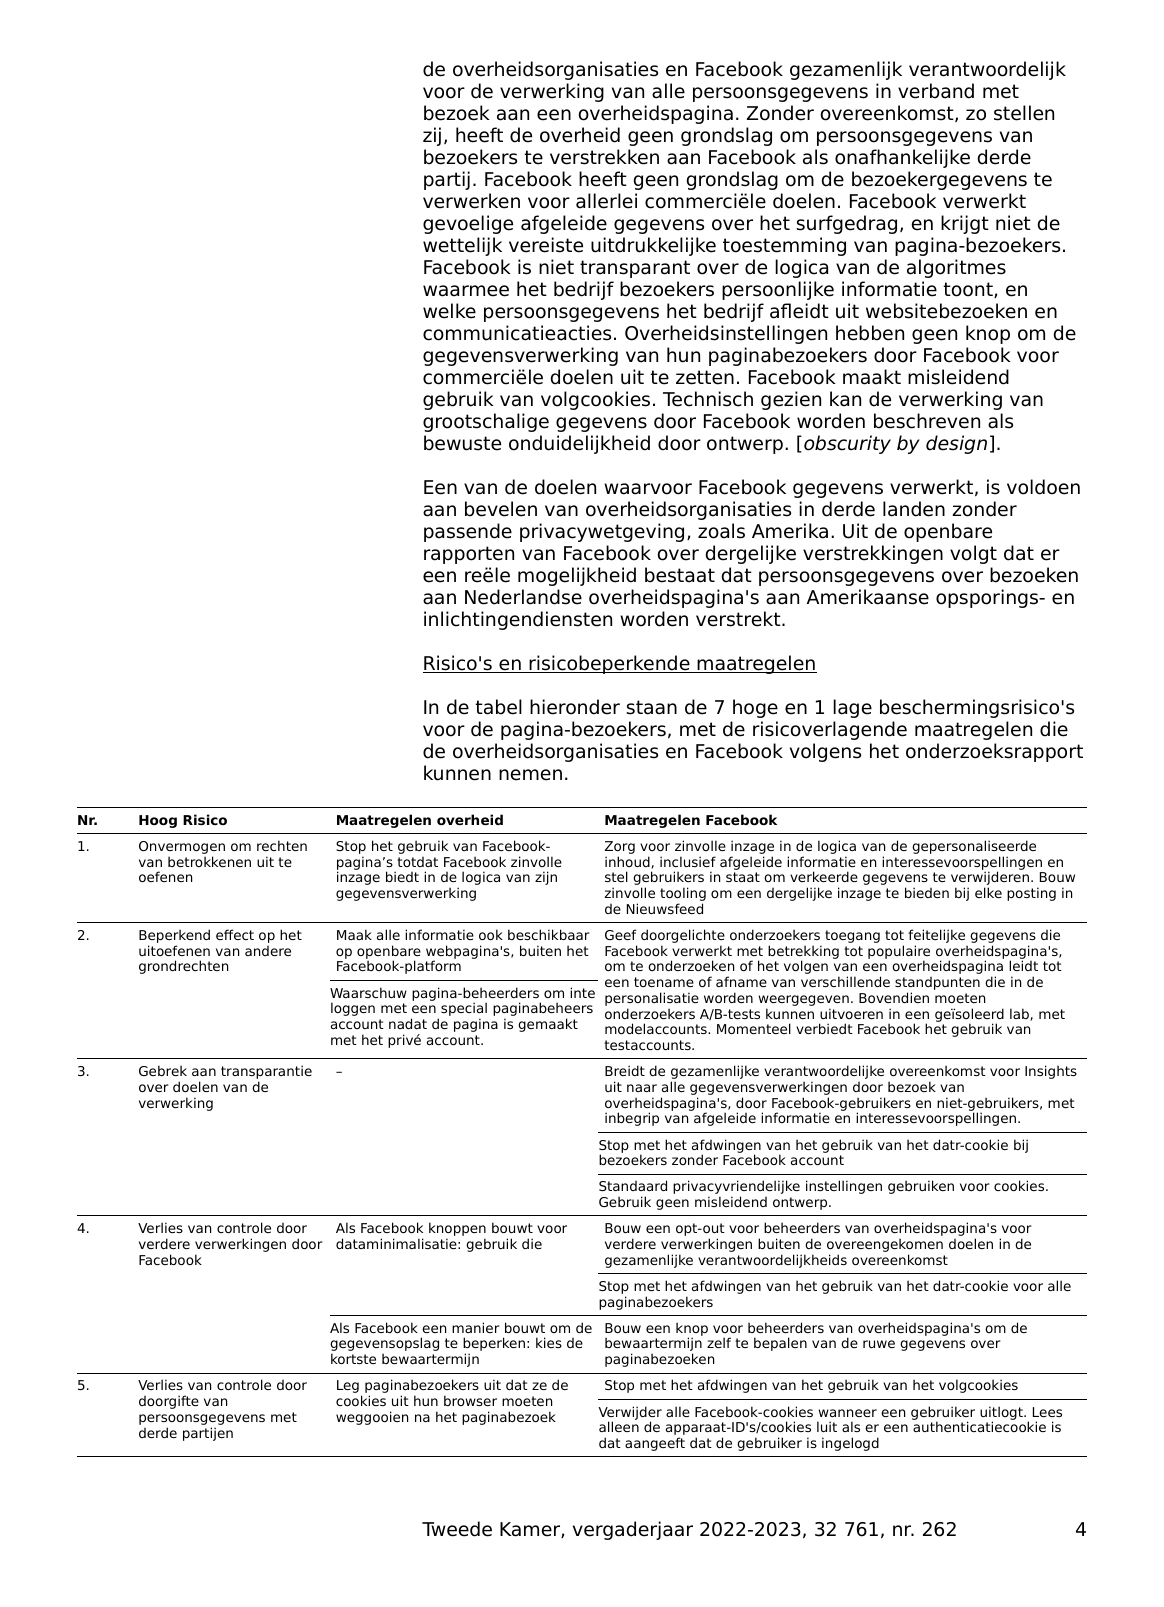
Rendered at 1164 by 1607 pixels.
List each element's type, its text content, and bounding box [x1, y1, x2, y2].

table_cell Bouw een opt-out voor beheerders van overheidspagina's voor verdere verwerkingen buiten de overeengekomen doelen in de gezamenlijke verantwoordelijkheids overeenkomst [598, 1216, 1087, 1273]
subtitle Risico's en risicobeperkende maatregelen [422, 653, 1087, 675]
table_cell – [330, 1059, 598, 1215]
table_cell Waarschuw pagina-beheerders om inte loggen met een special paginabeheers account nadat de pagina is gemaakt met het privé account. [330, 981, 598, 1058]
table_cell Stop met het afdwingen van het gebruik van het datr-cookie bij bezoekers zonder Facebook account [598, 1133, 1087, 1173]
table_cell 3. [77, 1059, 132, 1215]
table_cell Bouw een knop voor beheerders van overheidspagina's om de bewaartermijn zelf te bepalen van de ruwe gegevens over paginabezoeken [598, 1316, 1087, 1372]
table_header Maatregelen overheid [330, 808, 598, 833]
table_cell Stop met het afdwingen van het gebruik van het volgcookies [598, 1374, 1087, 1399]
table_header Hoog Risico [132, 808, 330, 833]
table_cell Stop met het afdwingen van het gebruik van het datr-cookie voor alle paginabezoekers [598, 1274, 1087, 1315]
table_header Nr. [77, 808, 132, 833]
table_cell 4. [77, 1216, 132, 1372]
table_cell Verlies van controle door doorgifte van persoonsgegevens met derde partijen [132, 1374, 330, 1456]
table_cell Als Facebook knoppen bouwt voor dataminimalisatie: gebruik die [330, 1216, 598, 1315]
table_cell Gebrek aan transparantie over doelen van de verwerking [132, 1059, 330, 1215]
table_cell Maak alle informatie ook beschikbaar op openbare webpagina's, buiten het Facebook-platform [330, 923, 598, 980]
table_cell Stop het gebruik van Facebook-pagina’s totdat Facebook zinvolle inzage biedt in de logica van zijn gegevensverwerking [330, 834, 598, 922]
table_cell 5. [77, 1374, 132, 1456]
table_cell 2. [77, 923, 132, 1058]
table_cell Onvermogen om rechten van betrokkenen uit te oefenen [132, 834, 330, 922]
table_cell 1. [77, 834, 132, 922]
table_cell Zorg voor zinvolle inzage in de logica van de gepersonaliseerde inhoud, inclusief afgeleide informatie en interessevoorspellingen en stel gebruikers in staat om verkeerde gegevens te verwijderen. Bouw zinvolle tooling om een dergelijke inzage te bieden bij elke posting in de Nieuwsfeed [598, 834, 1087, 922]
table_cell Verlies van controle door verdere verwerkingen door Facebook [132, 1216, 330, 1372]
table_header Maatregelen Facebook [598, 808, 1087, 833]
table_cell Geef doorgelichte onderzoekers toegang tot feitelijke gegevens die Facebook verwerkt met betrekking tot populaire overheidspagina's, om te onderzoeken of het volgen van een overheidspagina leidt tot een toename of afname van verschillende standpunten die in de personalisatie worden weergegeven. Bovendien moeten onderzoekers A/B-tests kunnen uitvoeren in een geïsoleerd lab, met modelaccounts. Momenteel verbiedt Facebook het gebruik van testaccounts. [598, 923, 1087, 1058]
text de overheidsorganisaties en Facebook gezamenlijk verantwoordelijk voor de verwerking van alle persoonsgegevens in verband met bezoek aan een overheidspagina. Zonder overeenkomst, zo stellen zij, heeft de overheid geen grondslag om persoonsgegevens van bezoekers te verstrekken aan Facebook als onafhankelijke derde partij. Facebook heeft geen grondslag om de bezoekergegevens te verwerken voor allerlei commerciële doelen. Facebook verwerkt gevoelige afgeleide gegevens over het surfgedrag, en krijgt niet de wettelijk vereiste uitdrukkelijke toestemming van pagina-bezoekers. Facebook is niet transparant over de logica van de algoritmes waarmee het bedrijf bezoekers persoonlijke informatie toont, en welke persoonsgegevens het bedrijf afleidt uit websitebezoeken en communicatieacties. Overheidsinstellingen hebben geen knop om de gegevensverwerking van hun paginabezoekers door Facebook voor commerciële doelen uit te zetten. Facebook maakt misleidend gebruik van volgcookies. Technisch gezien kan de verwerking van grootschalige gegevens door Facebook worden beschreven als bewuste onduidelijkheid door ontwerp. [obscurity by design]. [422, 59, 1087, 455]
table_cell Verwijder alle Facebook-cookies wanneer een gebruiker uitlogt. Lees alleen de apparaat-ID's/cookies luit als er een authenticatiecookie is dat aangeeft dat de gebruiker is ingelogd [598, 1400, 1087, 1456]
table_cell Beperkend effect op het uitoefenen van andere grondrechten [132, 923, 330, 1058]
table_cell Breidt de gezamenlijke verantwoordelijke overeenkomst voor Insights uit naar alle gegevensverwerkingen door bezoek van overheidspagina's, door Facebook-gebruikers en niet-gebruikers, met inbegrip van afgeleide informatie en interessevoorspellingen. [598, 1059, 1087, 1132]
table_cell Leg paginabezoekers uit dat ze de cookies uit hun browser moeten weggooien na het paginabezoek [330, 1374, 598, 1456]
text Een van de doelen waarvoor Facebook gegevens verwerkt, is voldoen aan bevelen van overheidsorganisaties in derde landen zonder passende privacywetgeving, zoals Amerika. Uit de openbare rapporten van Facebook over dergelijke verstrekkingen volgt dat er een reële mogelijkheid bestaat dat persoonsgegevens over bezoeken aan Nederlandse overheidspagina's aan Amerikaanse opsporings- en inlichtingendiensten worden verstrekt. [422, 477, 1087, 631]
table_cell Als Facebook een manier bouwt om de gegevensopslag te beperken: kies de kortste bewaartermijn [330, 1316, 598, 1372]
table_cell Standaard privacyvriendelijke instellingen gebruiken voor cookies. Gebruik geen misleidend ontwerp. [598, 1175, 1087, 1215]
text In de tabel hieronder staan de 7 hoge en 1 lage beschermingsrisico's voor de pagina-bezoekers, met de risicoverlagende maatregelen die de overheidsorganisaties en Facebook volgens het onderzoeksrapport kunnen nemen. [422, 697, 1087, 785]
